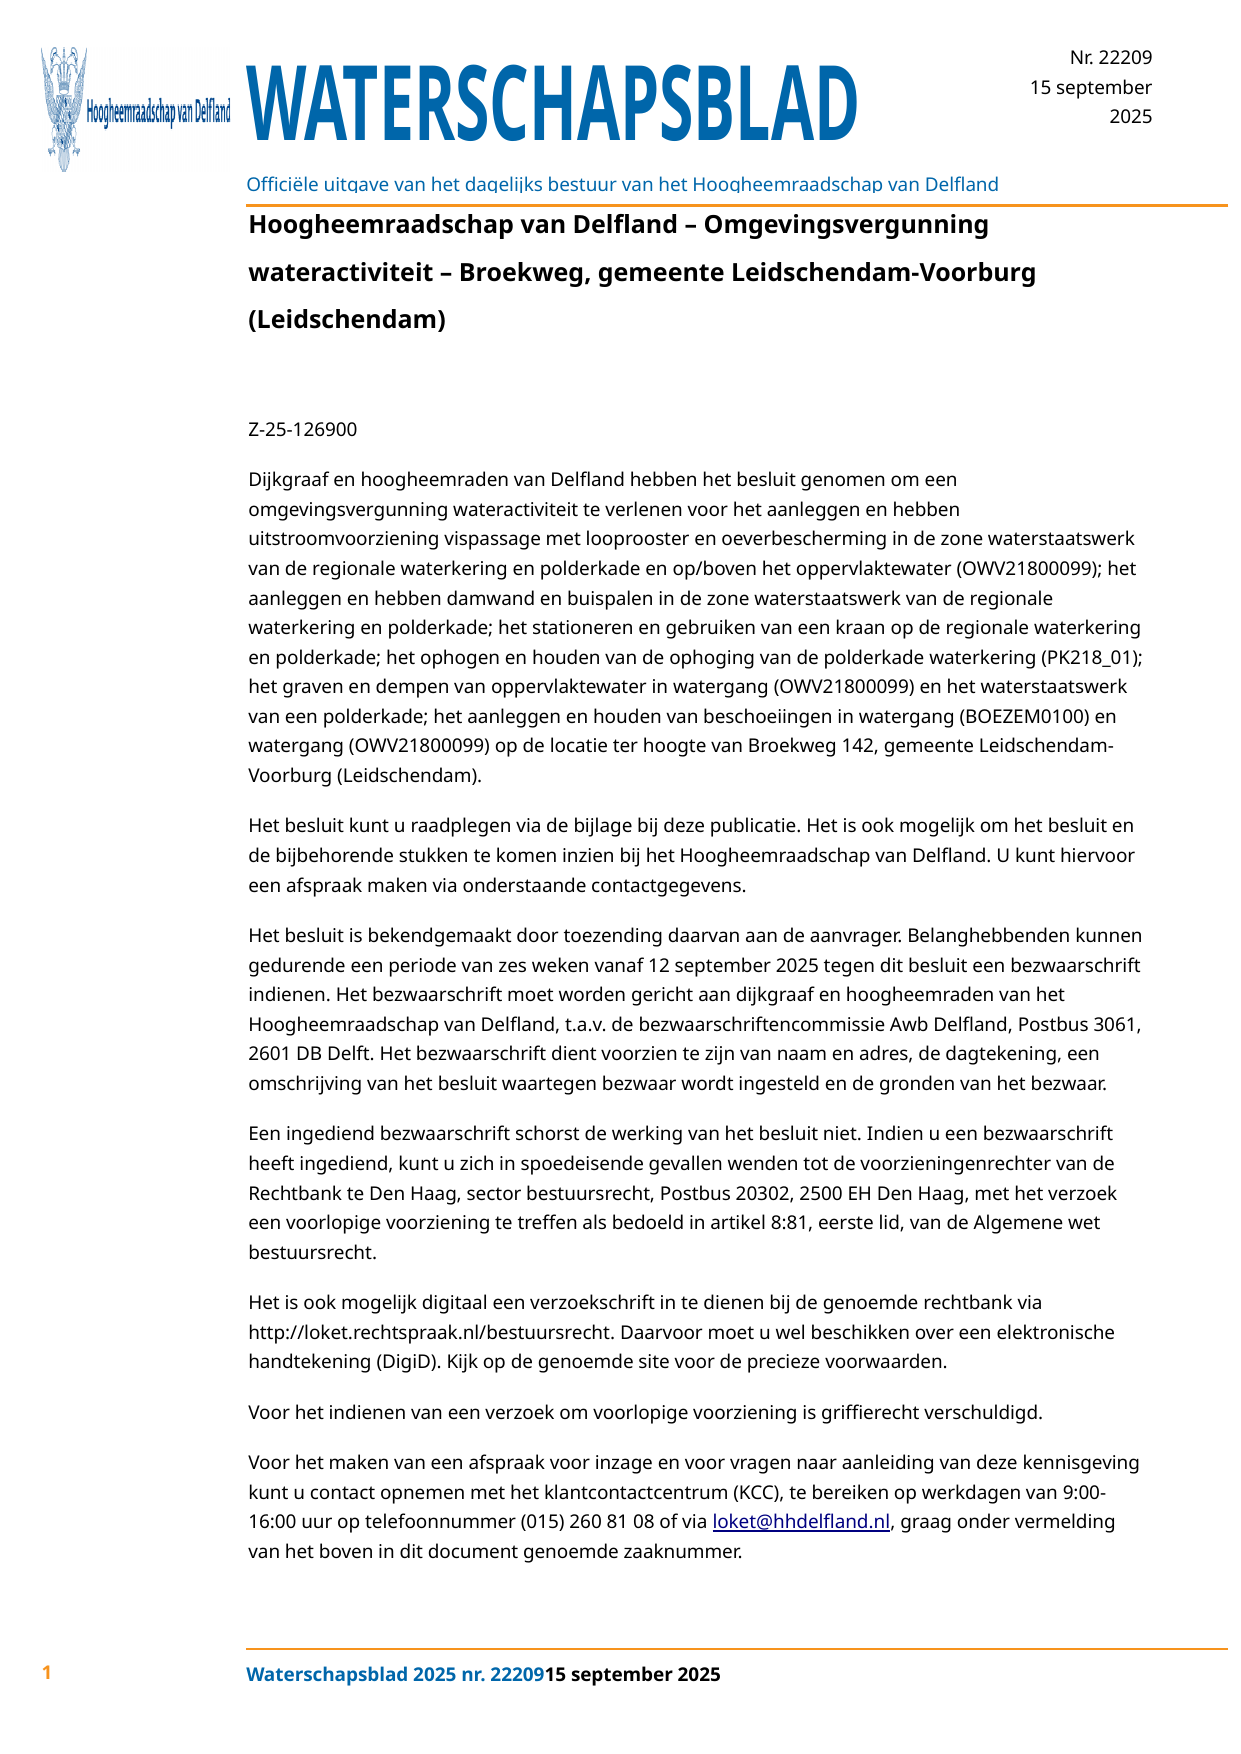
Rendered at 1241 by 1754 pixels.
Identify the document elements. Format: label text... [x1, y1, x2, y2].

text Het besluit kunt u raadplegen via de bijlage bij deze publicatie. Het is ook mogelijk om het besluit en de bijbehorende stukken te komen inzien bij het Hoogheemraadschap van Delfland. U kunt hiervoor een afspraak maken via onderstaande contactgegevens. [248, 813, 1152, 897]
text Z-25-126900 [248, 416, 1152, 442]
text Voor het maken van een afspraak voor inzage en voor vragen naar aanleiding van deze kennisgeving kunt u contact opnemen met het klantcontactcentrum (KCC), te bereiken op werkdagen van 9:00-16:00 uur op telefoonnummer (015) 260 81 08 of via loket@hhdelfland.nl, graag onder vermelding van het boven in dit document genoemde zaaknummer. [248, 1449, 1152, 1564]
text Voor het indienen van een verzoek om voorlopige voorziening is griffierecht verschuldigd. [248, 1399, 1152, 1424]
picture [41, 47, 231, 172]
text Het besluit is bekendgemaakt door toezending daarvan aan de aanvrager. Belanghebbenden kunnen gedurende een periode van zes weken vanaf 12 september 2025 tegen dit besluit een bezwaarschrift indienen. Het bezwaarschrift moet worden gericht aan dijkgraaf en hoogheemraden van het Hoogheemraadschap van Delfland, t.a.v. de bezwaarschriftencommissie Awb Delfland, Postbus 3061, 2601 DB Delft. Het bezwaarschrift dient voorzien te zijn van naam en adres, de dagtekening, een omschrijving van het besluit waartegen bezwaar wordt ingesteld en de gronden van het bezwaar. [248, 922, 1152, 1096]
text Een ingediend bezwaarschrift schorst de werking van het besluit niet. Indien u een bezwaarschrift heeft ingediend, kunt u zich in spoedeisende gevallen wenden tot de voorzieningenrechter van de Rechtbank te Den Haag, sector bestuursrecht, Postbus 20302, 2500 EH Den Haag, met het verzoek een voorlopige voorziening te treffen als bedoeld in artikel 8:81, eerste lid, van de Algemene wet bestuursrecht. [248, 1121, 1152, 1264]
text Dijkgraaf en hoogheemraden van Delfland hebben het besluit genomen om een omgevingsvergunning wateractiviteit te verlenen voor het aanleggen en hebben uitstroomvoorziening vispassage met looprooster en oeverbescherming in de zone waterstaatswerk van de regionale waterkering en polderkade en op/boven het oppervlaktewater (OWV21800099); het aanleggen en hebben damwand en buispalen in de zone waterstaatswerk van de regionale waterkering en polderkade; het stationeren en gebruiken van een kraan op de regionale waterkering en polderkade; het ophogen en houden van de ophoging van de polderkade waterkering (PK218_01); het graven en dempen van oppervlaktewater in watergang (OWV21800099) en het waterstaatswerk van een polderkade; het aanleggen en houden van beschoeiingen in watergang (BOEZEM0100) en watergang (OWV21800099) op de locatie ter hoogte van Broekweg 142, gemeente Leidschendam-Voorburg (Leidschendam). [248, 466, 1152, 788]
text Het is ook mogelijk digitaal een verzoekschrift in te dienen bij de genoemde rechtbank via http://loket.rechtspraak.nl/bestuursrecht. Daarvoor moet u wel beschikken over een elektronische handtekening (DigiD). Kijk op de genoemde site voor de precieze voorwaarden. [248, 1289, 1152, 1374]
text Hoogheemraadschap van Delfland – Omgevingsvergunning wateractiviteit – Broekweg, gemeente Leidschendam-Voorburg (Leidschendam) [248, 207, 1152, 336]
